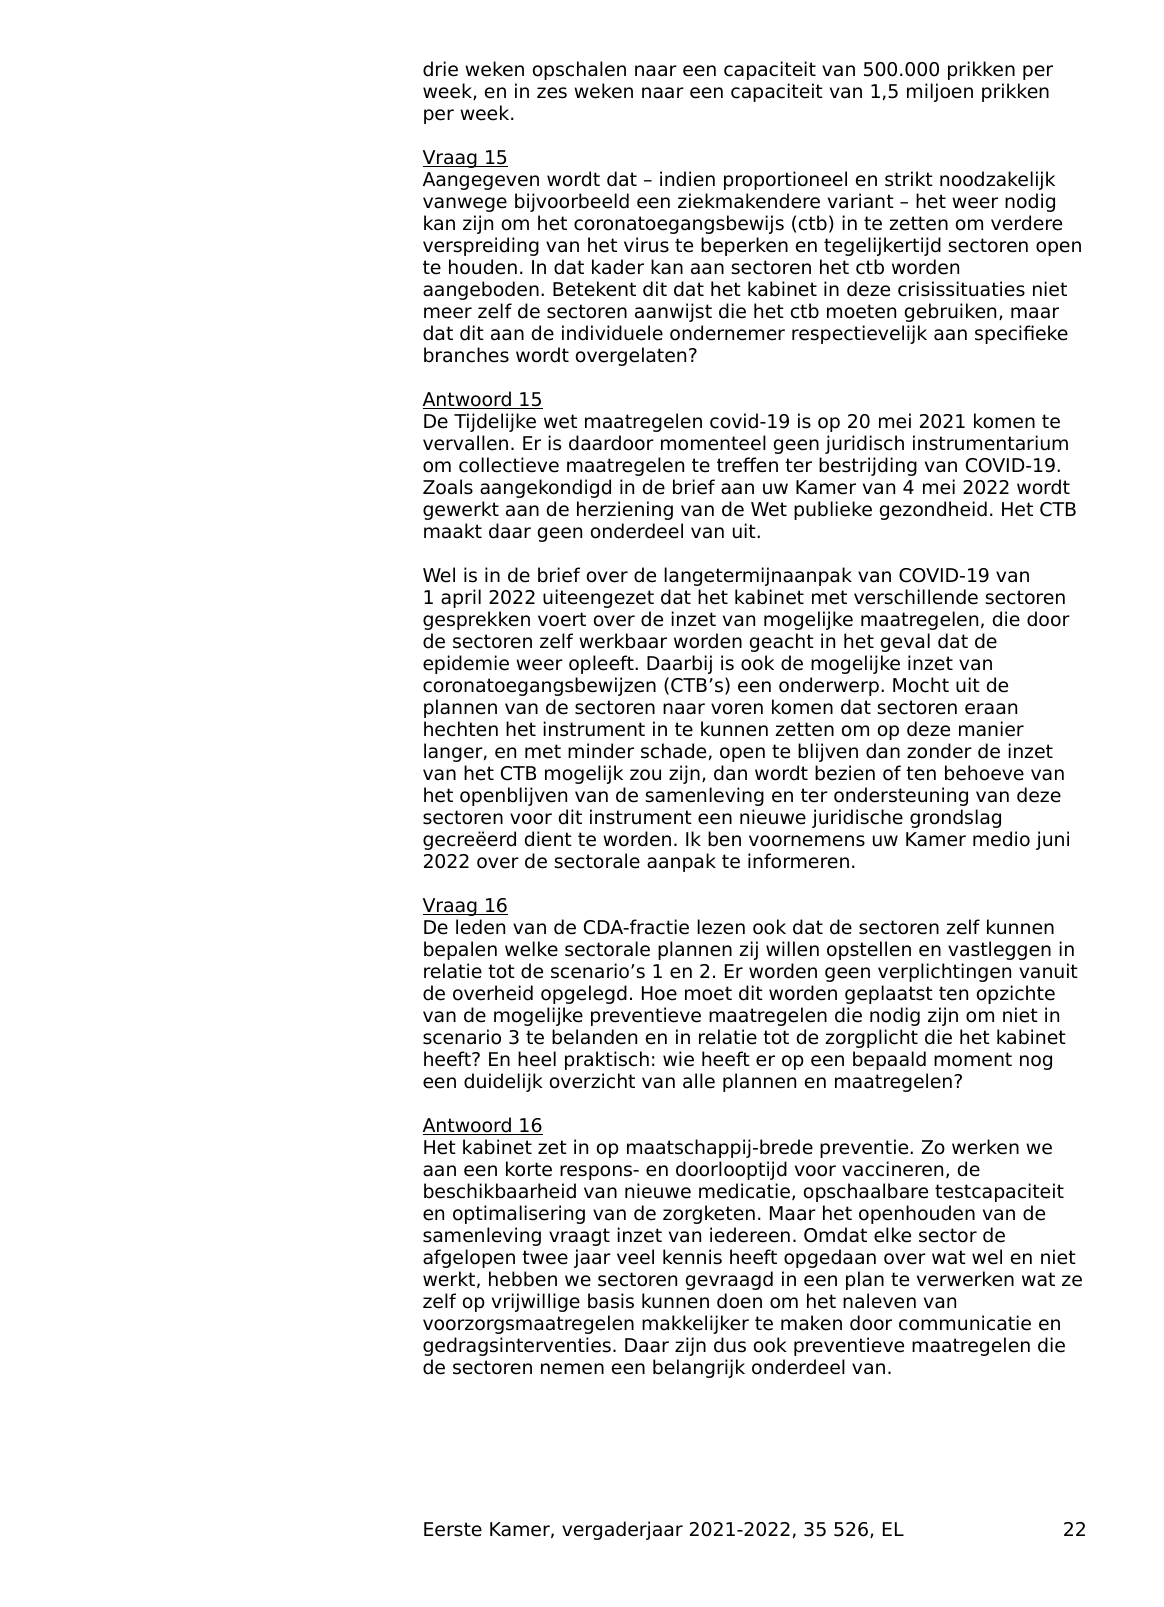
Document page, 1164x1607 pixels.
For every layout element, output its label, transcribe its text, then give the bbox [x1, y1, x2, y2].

text Antwoord 16 [422, 1115, 1087, 1137]
text Antwoord 15 [422, 389, 1087, 411]
text De Tijdelijke wet maatregelen covid-19 is op 20 mei 2021 komen te vervallen. Er is daardoor momenteel geen juridisch instrumentarium om collectieve maatregelen te treffen ter bestrijding van COVID-19. Zoals aangekondigd in de brief aan uw Kamer van 4 mei 2022 wordt gewerkt aan de herziening van de Wet publieke gezondheid. Het CTB maakt daar geen onderdeel van uit. [422, 411, 1087, 543]
text drie weken opschalen naar een capaciteit van 500.000 prikken per week, en in zes weken naar een capaciteit van 1,5 miljoen prikken per week. [422, 59, 1087, 125]
text Vraag 15 [422, 147, 1087, 169]
text Het kabinet zet in op maatschappij-brede preventie. Zo werken we aan een korte respons- en doorlooptijd voor vaccineren, de beschikbaarheid van nieuwe medicatie, opschaalbare testcapaciteit en optimalisering van de zorgketen. Maar het openhouden van de samenleving vraagt inzet van iedereen. Omdat elke sector de afgelopen twee jaar veel kennis heeft opgedaan over wat wel en niet werkt, hebben we sectoren gevraagd in een plan te verwerken wat ze zelf op vrijwillige basis kunnen doen om het naleven van voorzorgsmaatregelen makkelijker te maken door communicatie en gedragsinterventies. Daar zijn dus ook preventieve maatregelen die de sectoren nemen een belangrijk onderdeel van. [422, 1137, 1087, 1379]
text Wel is in de brief over de langetermijnaanpak van COVID-19 van 1 april 2022 uiteengezet dat het kabinet met verschillende sectoren gesprekken voert over de inzet van mogelijke maatregelen, die door de sectoren zelf werkbaar worden geacht in het geval dat de epidemie weer opleeft. Daarbij is ook de mogelijke inzet van coronatoegangsbewijzen (CTB’s) een onderwerp. Mocht uit de plannen van de sectoren naar voren komen dat sectoren eraan hechten het instrument in te kunnen zetten om op deze manier langer, en met minder schade, open te blijven dan zonder de inzet van het CTB mogelijk zou zijn, dan wordt bezien of ten behoeve van het openblijven van de samenleving en ter ondersteuning van deze sectoren voor dit instrument een nieuwe juridische grondslag gecreëerd dient te worden. Ik ben voornemens uw Kamer medio juni 2022 over de sectorale aanpak te informeren. [422, 565, 1087, 873]
text Vraag 16 [422, 895, 1087, 917]
text De leden van de CDA-fractie lezen ook dat de sectoren zelf kunnen bepalen welke sectorale plannen zij willen opstellen en vastleggen in relatie tot de scenario’s 1 en 2. Er worden geen verplichtingen vanuit de overheid opgelegd. Hoe moet dit worden geplaatst ten opzichte van de mogelijke preventieve maatregelen die nodig zijn om niet in scenario 3 te belanden en in relatie tot de zorgplicht die het kabinet heeft? En heel praktisch: wie heeft er op een bepaald moment nog een duidelijk overzicht van alle plannen en maatregelen? [422, 917, 1087, 1093]
text Aangegeven wordt dat – indien proportioneel en strikt noodzakelijk vanwege bijvoorbeeld een ziekmakendere variant – het weer nodig kan zijn om het coronatoegangsbewijs (ctb) in te zetten om verdere verspreiding van het virus te beperken en tegelijkertijd sectoren open te houden. In dat kader kan aan sectoren het ctb worden aangeboden. Betekent dit dat het kabinet in deze crisissituaties niet meer zelf de sectoren aanwijst die het ctb moeten gebruiken, maar dat dit aan de individuele ondernemer respectievelijk aan specifieke branches wordt overgelaten? [422, 169, 1087, 367]
